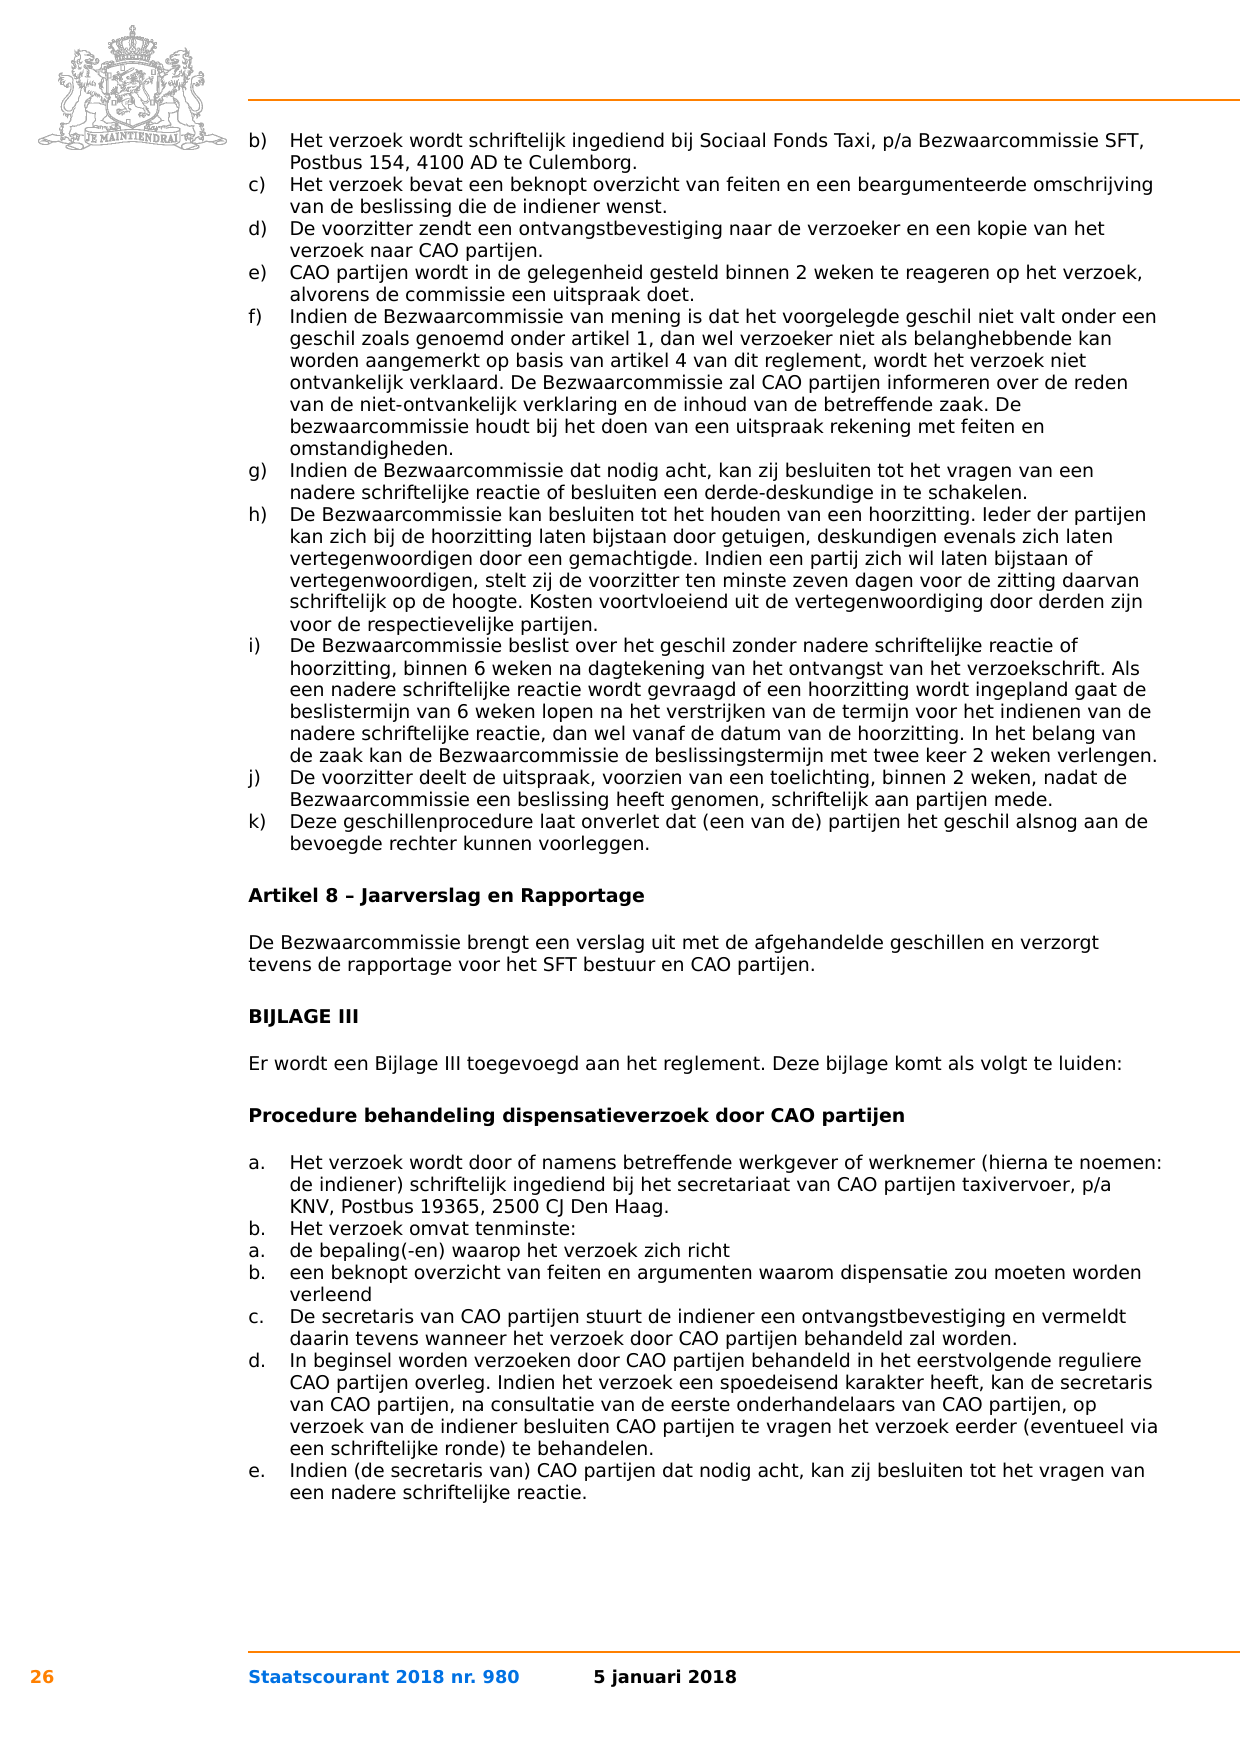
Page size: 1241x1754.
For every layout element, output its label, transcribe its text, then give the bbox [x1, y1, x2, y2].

text b) Het verzoek wordt schriftelijk ingediend bij Sociaal Fonds Taxi, p/a Bezwaarcommissie SFT, Postbus 154, 4100 AD te Culemborg. [248, 130, 1163, 174]
text e. Indien (de secretaris van) CAO partijen dat nodig acht, kan zij besluiten tot het vragen van een nadere schriftelijke reactie. [248, 1460, 1163, 1504]
text b. een beknopt overzicht van feiten en argumenten waarom dispensatie zou moeten worden verleend [248, 1262, 1163, 1306]
text De Bezwaarcommissie brengt een verslag uit met de afgehandelde geschillen en verzorgt tevens de rapportage voor het SFT bestuur en CAO partijen. [248, 932, 1163, 976]
text c) Het verzoek bevat een beknopt overzicht van feiten en een beargumenteerde omschrijving van de beslissing die de indiener wenst. [248, 174, 1163, 218]
text j) De voorzitter deelt de uitspraak, voorzien van een toelichting, binnen 2 weken, nadat de Bezwaarcommissie een beslissing heeft genomen, schriftelijk aan partijen mede. [248, 767, 1163, 811]
text i) De Bezwaarcommissie beslist over het geschil zonder nadere schriftelijke reactie of hoorzitting, binnen 6 weken na dagtekening van het ontvangst van het verzoekschrift. Als een nadere schriftelijke reactie wordt gevraagd of een hoorzitting wordt ingepland gaat de beslistermijn van 6 weken lopen na het verstrijken van de termijn voor het indienen van de nadere schriftelijke reactie, dan wel vanaf de datum van de hoorzitting. In het belang van de zaak kan de Bezwaarcommissie de beslissingstermijn met twee keer 2 weken verlengen. [248, 635, 1163, 767]
picture [38, 25, 227, 150]
text k) Deze geschillenprocedure laat onverlet dat (een van de) partijen het geschil alsnog aan de bevoegde rechter kunnen voorleggen. [248, 811, 1163, 855]
text Er wordt een Bijlage III toegevoegd aan het reglement. Deze bijlage komt als volgt te luiden: [248, 1053, 1163, 1075]
text c. De secretaris van CAO partijen stuurt de indiener een ontvangstbevestiging en vermeldt daarin tevens wanneer het verzoek door CAO partijen behandeld zal worden. [248, 1306, 1163, 1350]
text e) CAO partijen wordt in de gelegenheid gesteld binnen 2 weken te reageren op het verzoek, alvorens de commissie een uitspraak doet. [248, 262, 1163, 306]
text a. Het verzoek wordt door of namens betreffende werkgever of werknemer (hierna te noemen: de indiener) schriftelijk ingediend bij het secretariaat van CAO partijen taxivervoer, p/a KNV, Postbus 19365, 2500 CJ Den Haag. [248, 1152, 1163, 1218]
subtitle Artikel 8 – Jaarverslag en Rapportage [248, 885, 1163, 907]
text h) De Bezwaarcommissie kan besluiten tot het houden van een hoorzitting. Ieder der partijen kan zich bij de hoorzitting laten bijstaan door getuigen, deskundigen evenals zich laten vertegenwoordigen door een gemachtigde. Indien een partij zich wil laten bijstaan of vertegenwoordigen, stelt zij de voorzitter ten minste zeven dagen voor de zitting daarvan schriftelijk op de hoogte. Kosten voortvloeiend uit de vertegenwoordiging door derden zijn voor de respectievelijke partijen. [248, 503, 1163, 635]
text f) Indien de Bezwaarcommissie van mening is dat het voorgelegde geschil niet valt onder een geschil zoals genoemd onder artikel 1, dan wel verzoeker niet als belanghebbende kan worden aangemerkt op basis van artikel 4 van dit reglement, wordt het verzoek niet ontvankelijk verklaard. De Bezwaarcommissie zal CAO partijen informeren over de reden van de niet-ontvankelijk verklaring en de inhoud van de betreffende zaak. De bezwaarcommissie houdt bij het doen van een uitspraak rekening met feiten en omstandigheden. [248, 306, 1163, 459]
text b. Het verzoek omvat tenminste: [248, 1218, 1163, 1240]
subtitle BIJLAGE III [248, 1006, 1163, 1028]
subtitle Procedure behandeling dispensatieverzoek door CAO partijen [248, 1105, 1163, 1127]
text d. In beginsel worden verzoeken door CAO partijen behandeld in het eerstvolgende reguliere CAO partijen overleg. Indien het verzoek een spoedeisend karakter heeft, kan de secretaris van CAO partijen, na consultatie van de eerste onderhandelaars van CAO partijen, op verzoek van de indiener besluiten CAO partijen te vragen het verzoek eerder (eventueel via een schriftelijke ronde) te behandelen. [248, 1350, 1163, 1460]
text d) De voorzitter zendt een ontvangstbevestiging naar de verzoeker en een kopie van het verzoek naar CAO partijen. [248, 218, 1163, 262]
text a. de bepaling(-en) waarop het verzoek zich richt [248, 1240, 1163, 1262]
text g) Indien de Bezwaarcommissie dat nodig acht, kan zij besluiten tot het vragen van een nadere schriftelijke reactie of besluiten een derde-deskundige in te schakelen. [248, 459, 1163, 503]
